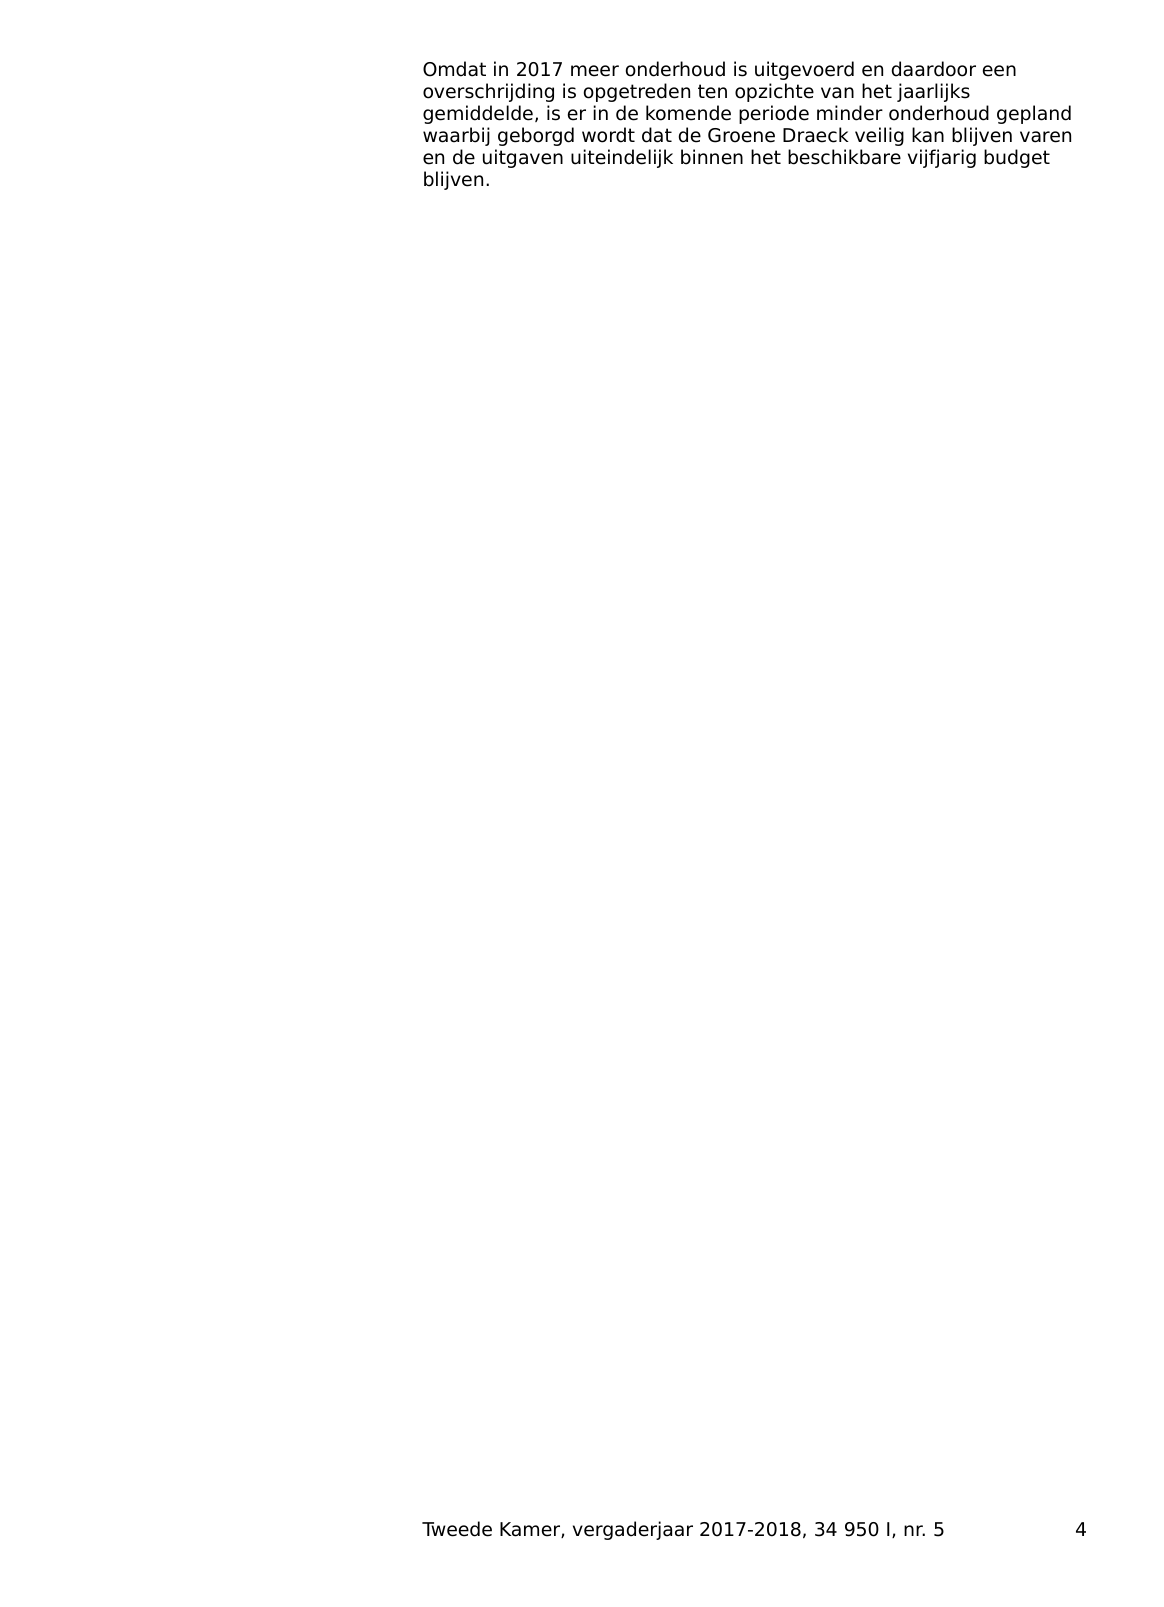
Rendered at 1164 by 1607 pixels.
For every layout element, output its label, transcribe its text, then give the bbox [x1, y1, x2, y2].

text Omdat in 2017 meer onderhoud is uitgevoerd en daardoor een overschrijding is opgetreden ten opzichte van het jaarlijks gemiddelde, is er in de komende periode minder onderhoud gepland waarbij geborgd wordt dat de Groene Draeck veilig kan blijven varen en de uitgaven uiteindelijk binnen het beschikbare vijfjarig budget blijven. [422, 59, 1087, 191]
